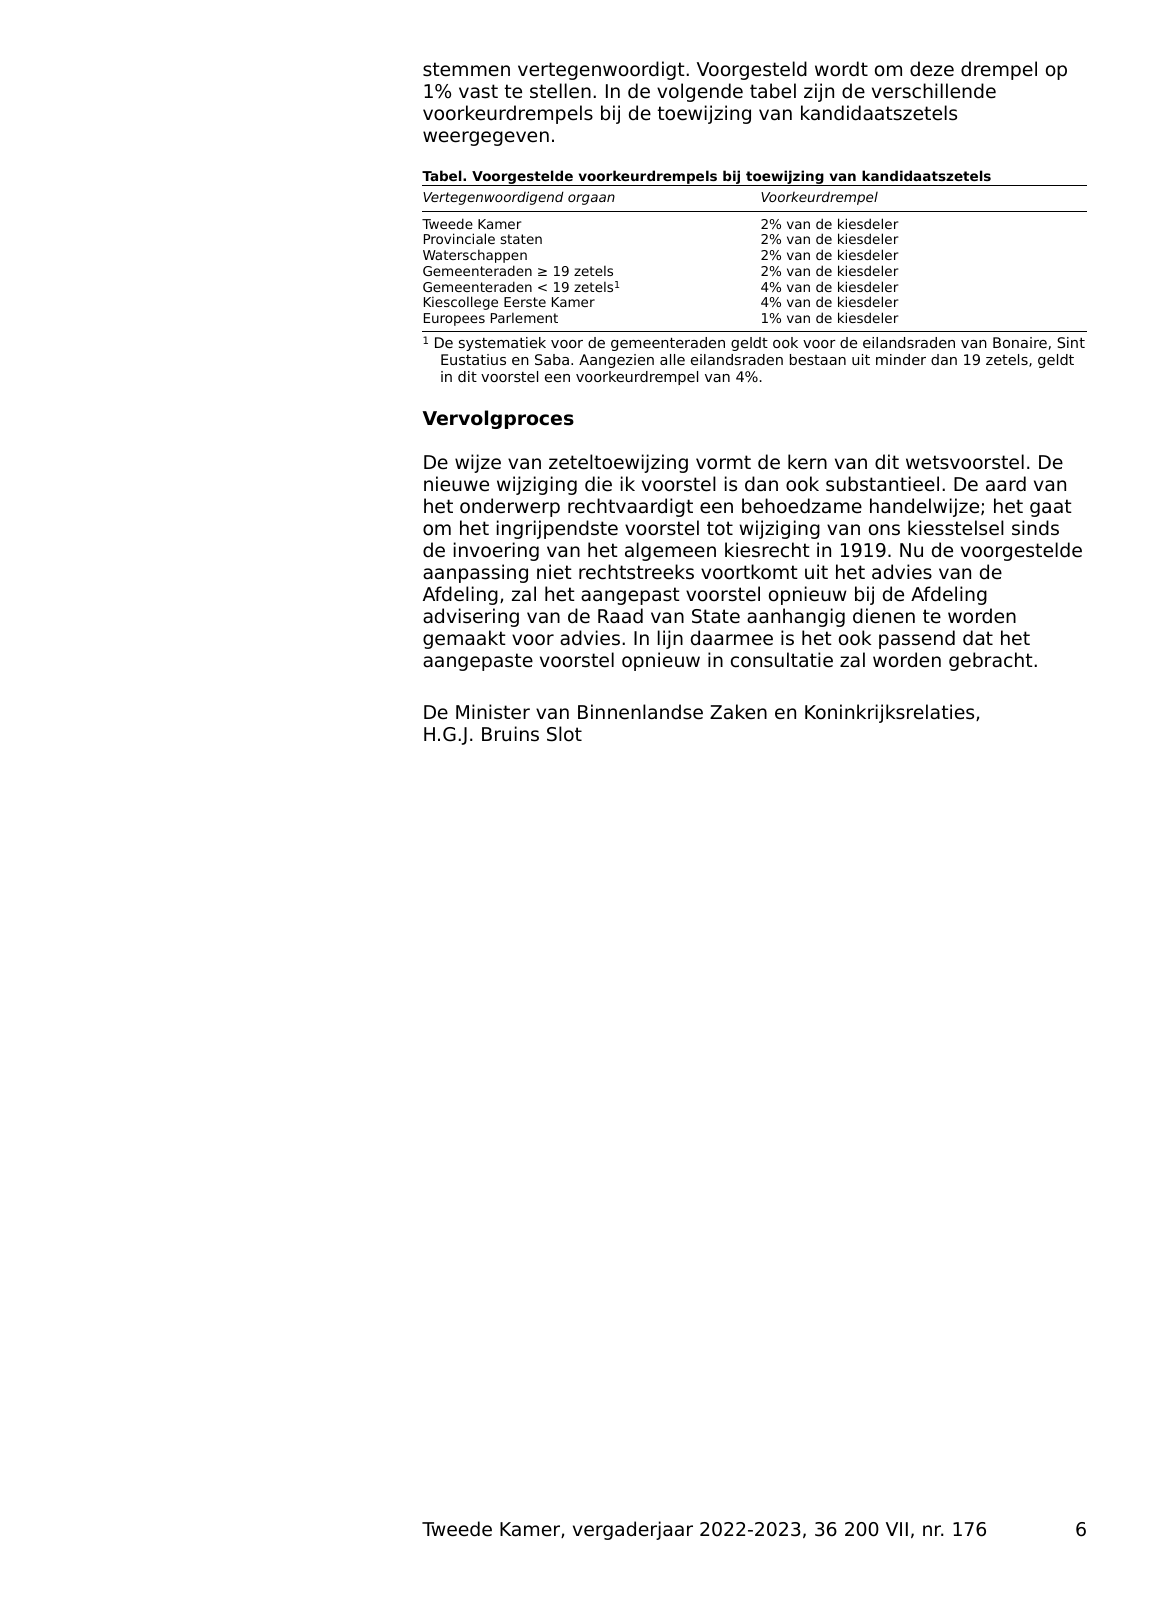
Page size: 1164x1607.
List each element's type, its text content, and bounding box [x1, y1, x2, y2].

text De Minister van Binnenlandse Zaken en Koninkrijksrelaties, H.G.J. Bruins Slot [422, 702, 1087, 746]
table_cell Voorkeurdrempel [754, 186, 1087, 211]
subtitle Vervolgproces [422, 408, 1087, 430]
table_cell 1% van de kiesdeler [754, 311, 1087, 331]
table_cell 2% van de kiesdeler [754, 248, 1087, 264]
table_cell Gemeenteraden < 19 zetels1 [422, 279, 754, 295]
table_cell Europees Parlement [422, 311, 754, 331]
table_cell Kiescollege Eerste Kamer [422, 295, 754, 311]
table_cell Provinciale staten [422, 232, 754, 248]
table_cell 2% van de kiesdeler [754, 232, 1087, 248]
table_cell Tweede Kamer [422, 212, 754, 232]
table_cell 4% van de kiesdeler [754, 295, 1087, 311]
table_cell 2% van de kiesdeler [754, 212, 1087, 232]
table_cell Waterschappen [422, 248, 754, 264]
table_cell 2% van de kiesdeler [754, 264, 1087, 279]
table_header Tabel. Voorgestelde voorkeurdrempels bij toewijzing van kandidaatszetels [422, 169, 1087, 184]
table_cell Vertegenwoordigend orgaan [422, 186, 754, 211]
table_cell Gemeenteraden ≥ 19 zetels [422, 264, 754, 279]
table_cell 1 De systematiek voor de gemeenteraden geldt ook voor de eilandsraden van Bonaire, Sint Eustatius en Saba. Aangezien alle eilandsraden bestaan uit minder dan 19 zetels, geldt in dit voorstel een voorkeurdrempel van 4%. [422, 332, 1087, 386]
table_cell 4% van de kiesdeler [754, 279, 1087, 295]
text stemmen vertegenwoordigt. Voorgesteld wordt om deze drempel op 1% vast te stellen. In de volgende tabel zijn de verschillende voorkeurdrempels bij de toewijzing van kandidaatszetels weergegeven. [422, 59, 1087, 147]
text De wijze van zeteltoewijzing vormt de kern van dit wetsvoorstel. De nieuwe wijziging die ik voorstel is dan ook substantieel. De aard van het onderwerp rechtvaardigt een behoedzame handelwijze; het gaat om het ingrijpendste voorstel tot wijziging van ons kiesstelsel sinds de invoering van het algemeen kiesrecht in 1919. Nu de voorgestelde aanpassing niet rechtstreeks voortkomt uit het advies van de Afdeling, zal het aangepast voorstel opnieuw bij de Afdeling advisering van de Raad van State aanhangig dienen te worden gemaakt voor advies. In lijn daarmee is het ook passend dat het aangepaste voorstel opnieuw in consultatie zal worden gebracht. [422, 452, 1087, 672]
